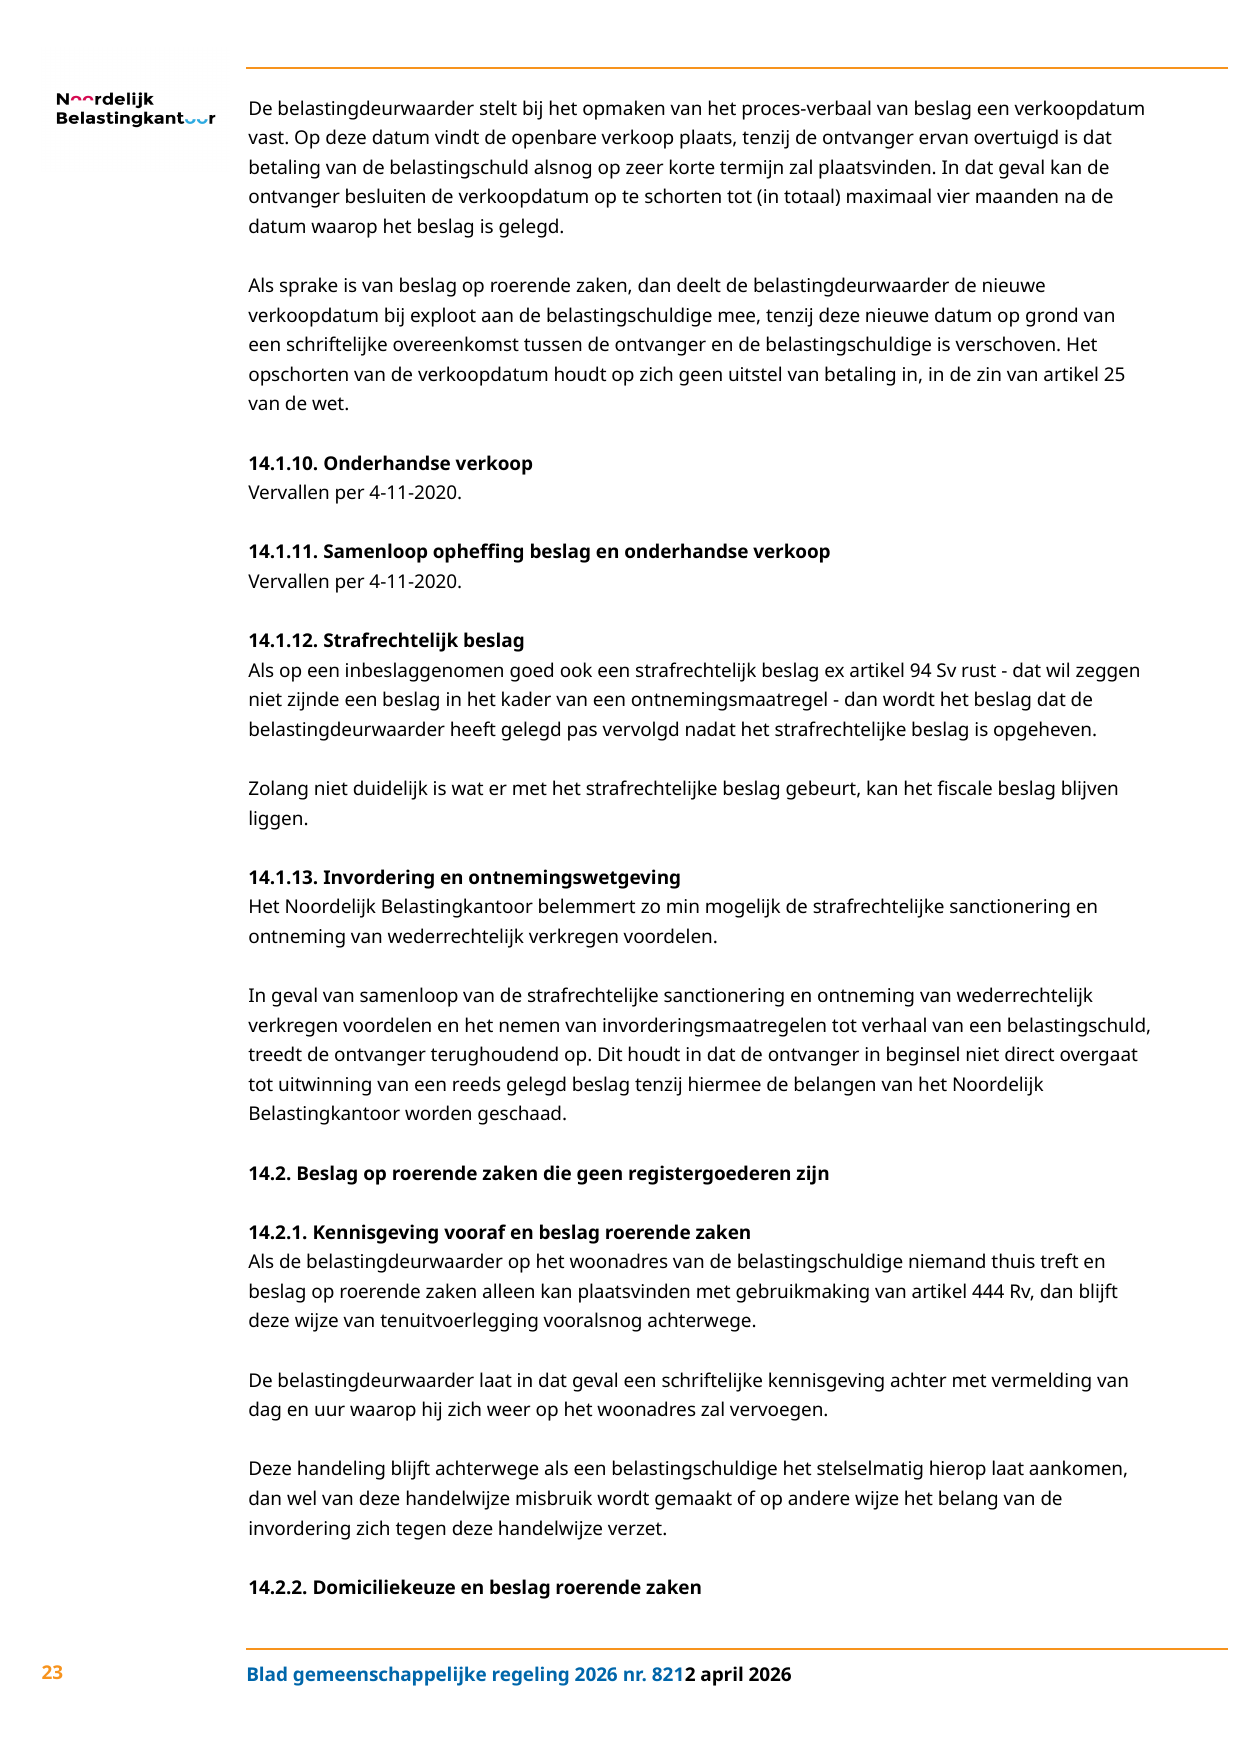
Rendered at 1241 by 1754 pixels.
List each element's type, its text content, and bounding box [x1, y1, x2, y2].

text 14.1.10. Onderhandse verkoop [248, 450, 1152, 476]
text In geval van samenloop van de strafrechtelijke sanctionering en ontneming van wederrechtelijk verkregen voordelen en het nemen van invorderingsmaatregelen tot verhaal van een belastingschuld, treedt de ontvanger terughoudend op. Dit houdt in dat de ontvanger in beginsel niet direct overgaat tot uitwinning van een reeds gelegd beslag tenzij hiermee de belangen van het Noordelijk Belastingkantoor worden geschaad. [248, 982, 1152, 1126]
text Deze handeling blijft achterwege als een belastingschuldige het stelselmatig hierop laat aankomen, dan wel van deze handelwijze misbruik wordt gemaakt of op andere wijze het belang van de invordering zich tegen deze handelwijze verzet. [248, 1456, 1152, 1541]
text 14.1.13. Invordering en ontnemingswetgeving [248, 864, 1152, 890]
picture [41, 47, 231, 172]
text Als op een inbeslaggenomen goed ook een strafrechtelijk beslag ex artikel 94 Sv rust - dat wil zeggen niet zijnde een beslag in het kader van een ontnemingsmaatregel - dan wordt het beslag dat de belastingdeurwaarder heeft gelegd pas vervolgd nadat het strafrechtelijke beslag is opgeheven. [248, 657, 1152, 742]
text 14.2.2. Domiciliekeuze en beslag roerende zaken [248, 1574, 1152, 1600]
text 14.1.12. Strafrechtelijk beslag [248, 627, 1152, 653]
text Vervallen per 4-11-2020. [248, 568, 1152, 594]
text 14.2.1. Kennisgeving vooraf en beslag roerende zaken [248, 1219, 1152, 1245]
text Als sprake is van beslag op roerende zaken, dan deelt de belastingdeurwaarder de nieuwe verkoopdatum bij exploot aan de belastingschuldige mee, tenzij deze nieuwe datum op grond van een schriftelijke overeenkomst tussen de ontvanger en de belastingschuldige is verschoven. Het opschorten van de verkoopdatum houdt op zich geen uitstel van betaling in, in de zin van artikel 25 van de wet. [248, 272, 1152, 416]
text 14.2. Beslag op roerende zaken die geen registergoederen zijn [248, 1160, 1152, 1186]
text Het Noordelijk Belastingkantoor belemmert zo min mogelijk de strafrechtelijke sanctionering en ontneming van wederrechtelijk verkregen voordelen. [248, 893, 1152, 949]
text 14.1.11. Samenloop opheffing beslag en onderhandse verkoop [248, 538, 1152, 564]
text Zolang niet duidelijk is wat er met het strafrechtelijke beslag gebeurt, kan het fiscale beslag blijven liggen. [248, 775, 1152, 831]
text De belastingdeurwaarder laat in dat geval een schriftelijke kennisgeving achter met vermelding van dag en uur waarop hij zich weer op het woonadres zal vervoegen. [248, 1367, 1152, 1422]
text De belastingdeurwaarder stelt bij het opmaken van het proces-verbaal van beslag een verkoopdatum vast. Op deze datum vindt de openbare verkoop plaats, tenzij de ontvanger ervan overtuigd is dat betaling van de belastingschuld alsnog op zeer korte termijn zal plaatsvinden. In dat geval kan de ontvanger besluiten de verkoopdatum op te schorten tot (in totaal) maximaal vier maanden na de datum waarop het beslag is gelegd. [248, 95, 1152, 239]
text Vervallen per 4-11-2020. [248, 479, 1152, 505]
text Als de belastingdeurwaarder op het woonadres van de belastingschuldige niemand thuis treft en beslag op roerende zaken alleen kan plaatsvinden met gebruikmaking van artikel 444 Rv, dan blijft deze wijze van tenuitvoerlegging vooralsnog achterwege. [248, 1248, 1152, 1333]
